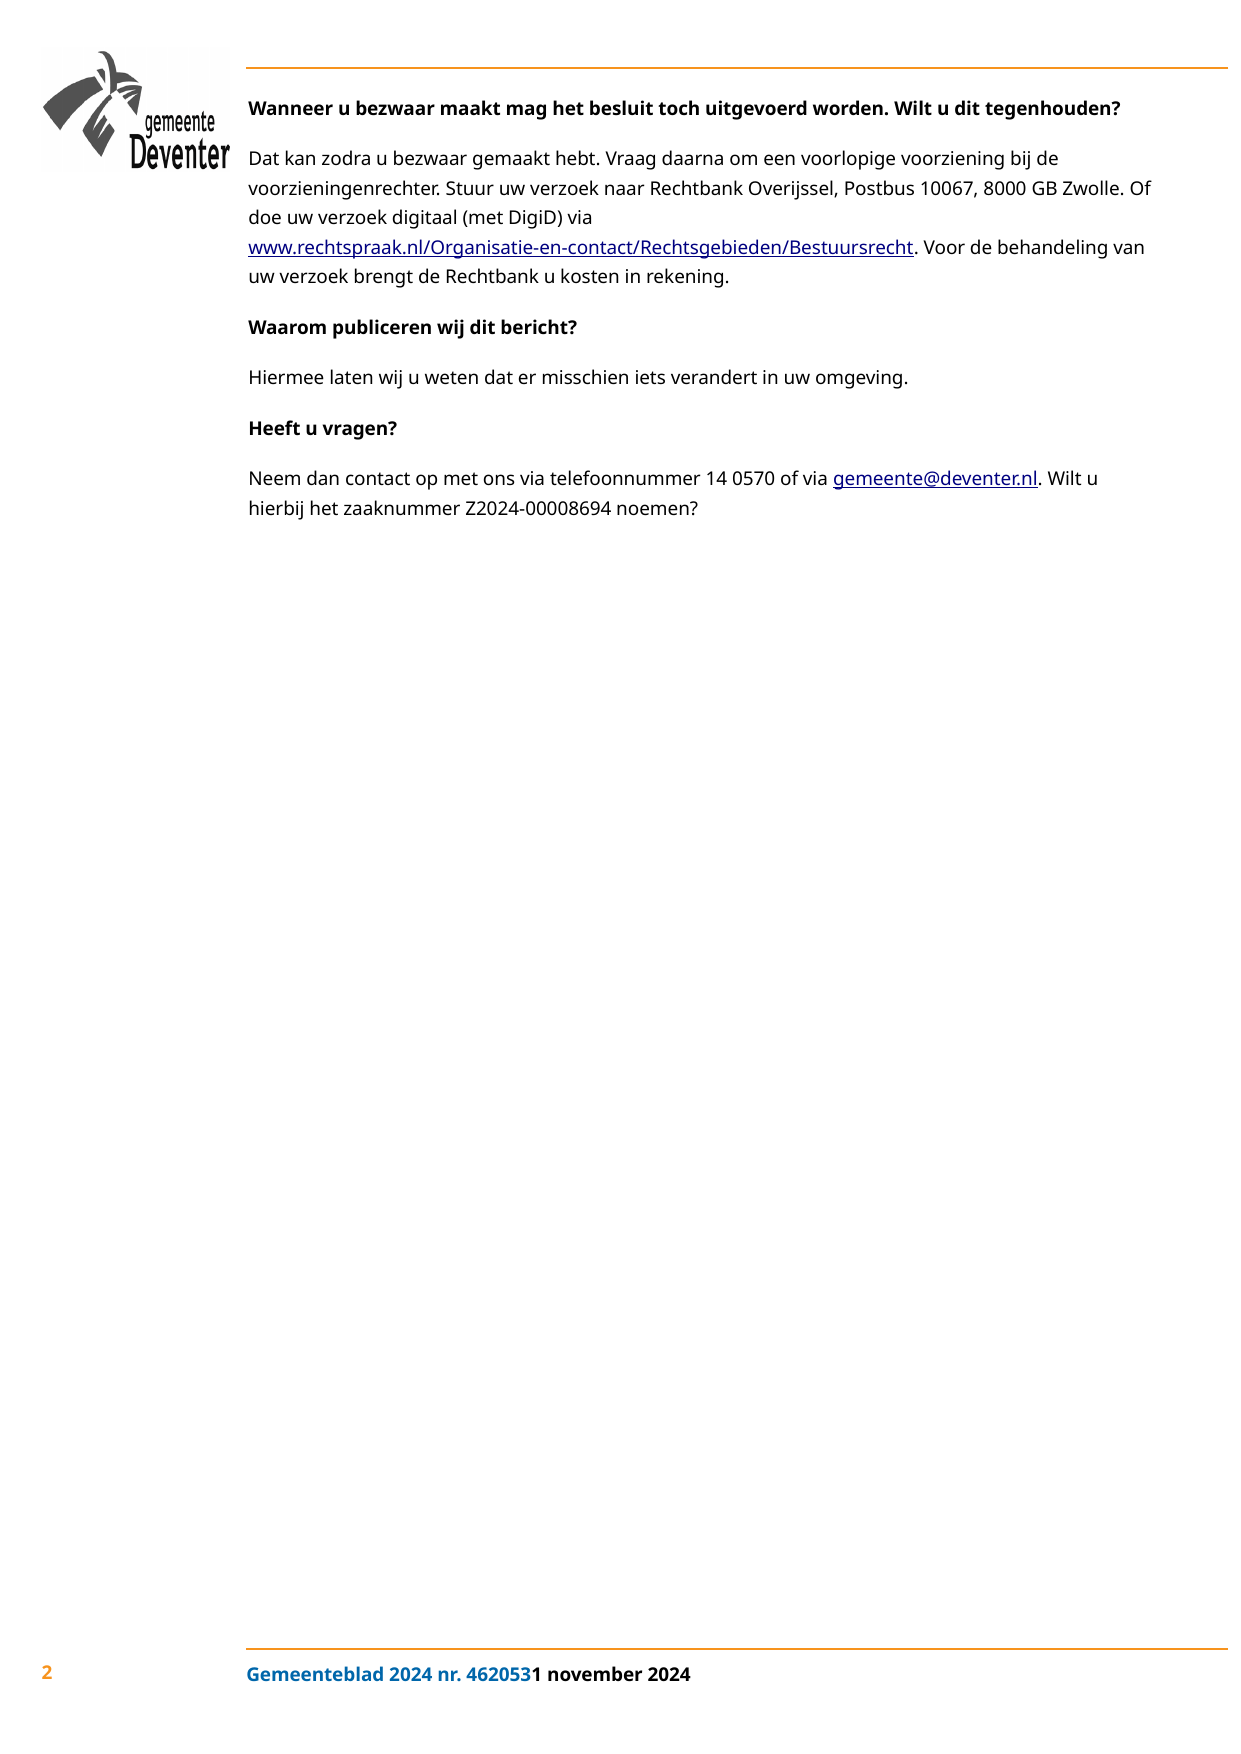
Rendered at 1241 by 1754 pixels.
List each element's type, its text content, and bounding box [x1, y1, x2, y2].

text Waarom publiceren wij dit bericht? [248, 314, 1152, 340]
text Wanneer u bezwaar maakt mag het besluit toch uitgevoerd worden. Wilt u dit tegenhouden? [248, 95, 1152, 121]
picture [41, 47, 231, 172]
text Heeft u vragen? [248, 415, 1152, 441]
text Dat kan zodra u bezwaar gemaakt hebt. Vraag daarna om een voorlopige voorziening bij de voorzieningenrechter. Stuur uw verzoek naar Rechtbank Overijssel, Postbus 10067, 8000 GB Zwolle. Of doe uw verzoek digitaal (met DigiD) via www.rechtspraak.nl/Organisatie-en-contact/Rechtsgebieden/Bestuursrecht. Voor de behandeling van uw verzoek brengt de Rechtbank u kosten in rekening. [248, 145, 1152, 289]
text Neem dan contact op met ons via telefoonnummer 14 0570 of via gemeente@deventer.nl. Wilt u hierbij het zaaknummer Z2024-00008694 noemen? [248, 465, 1152, 521]
text Hiermee laten wij u weten dat er misschien iets verandert in uw omgeving. [248, 364, 1152, 390]
